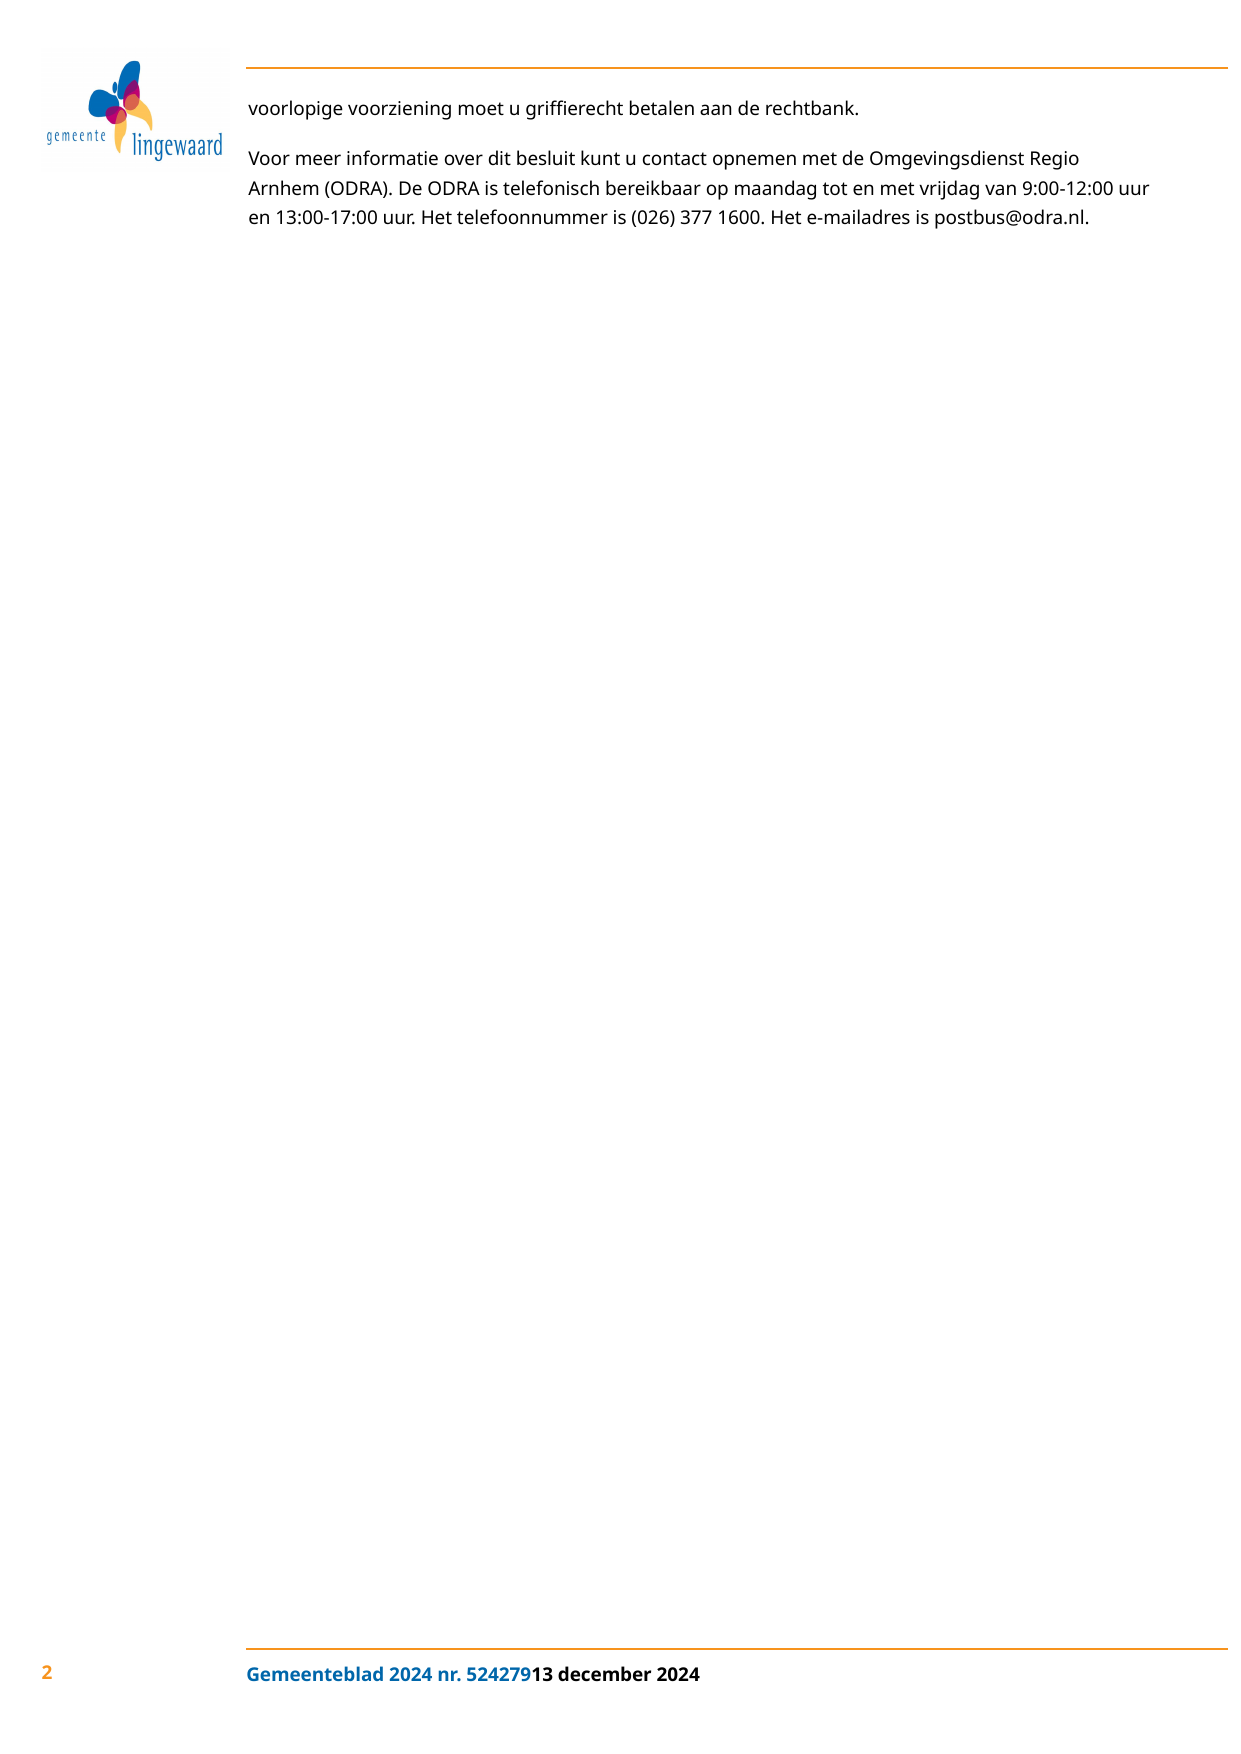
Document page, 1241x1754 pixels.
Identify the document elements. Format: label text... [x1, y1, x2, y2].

text voorlopige voorziening moet u griffierecht betalen aan de rechtbank. [248, 95, 1152, 121]
text Voor meer informatie over dit besluit kunt u contact opnemen met de Omgevingsdienst Regio Arnhem (ODRA). De ODRA is telefonisch bereikbaar op maandag tot en met vrijdag van 9:00-12:00 uur en 13:00-17:00 uur. Het telefoonnummer is (026) 377 1600. Het e-mailadres is postbus@odra.nl. [248, 145, 1152, 230]
picture [41, 47, 231, 172]
